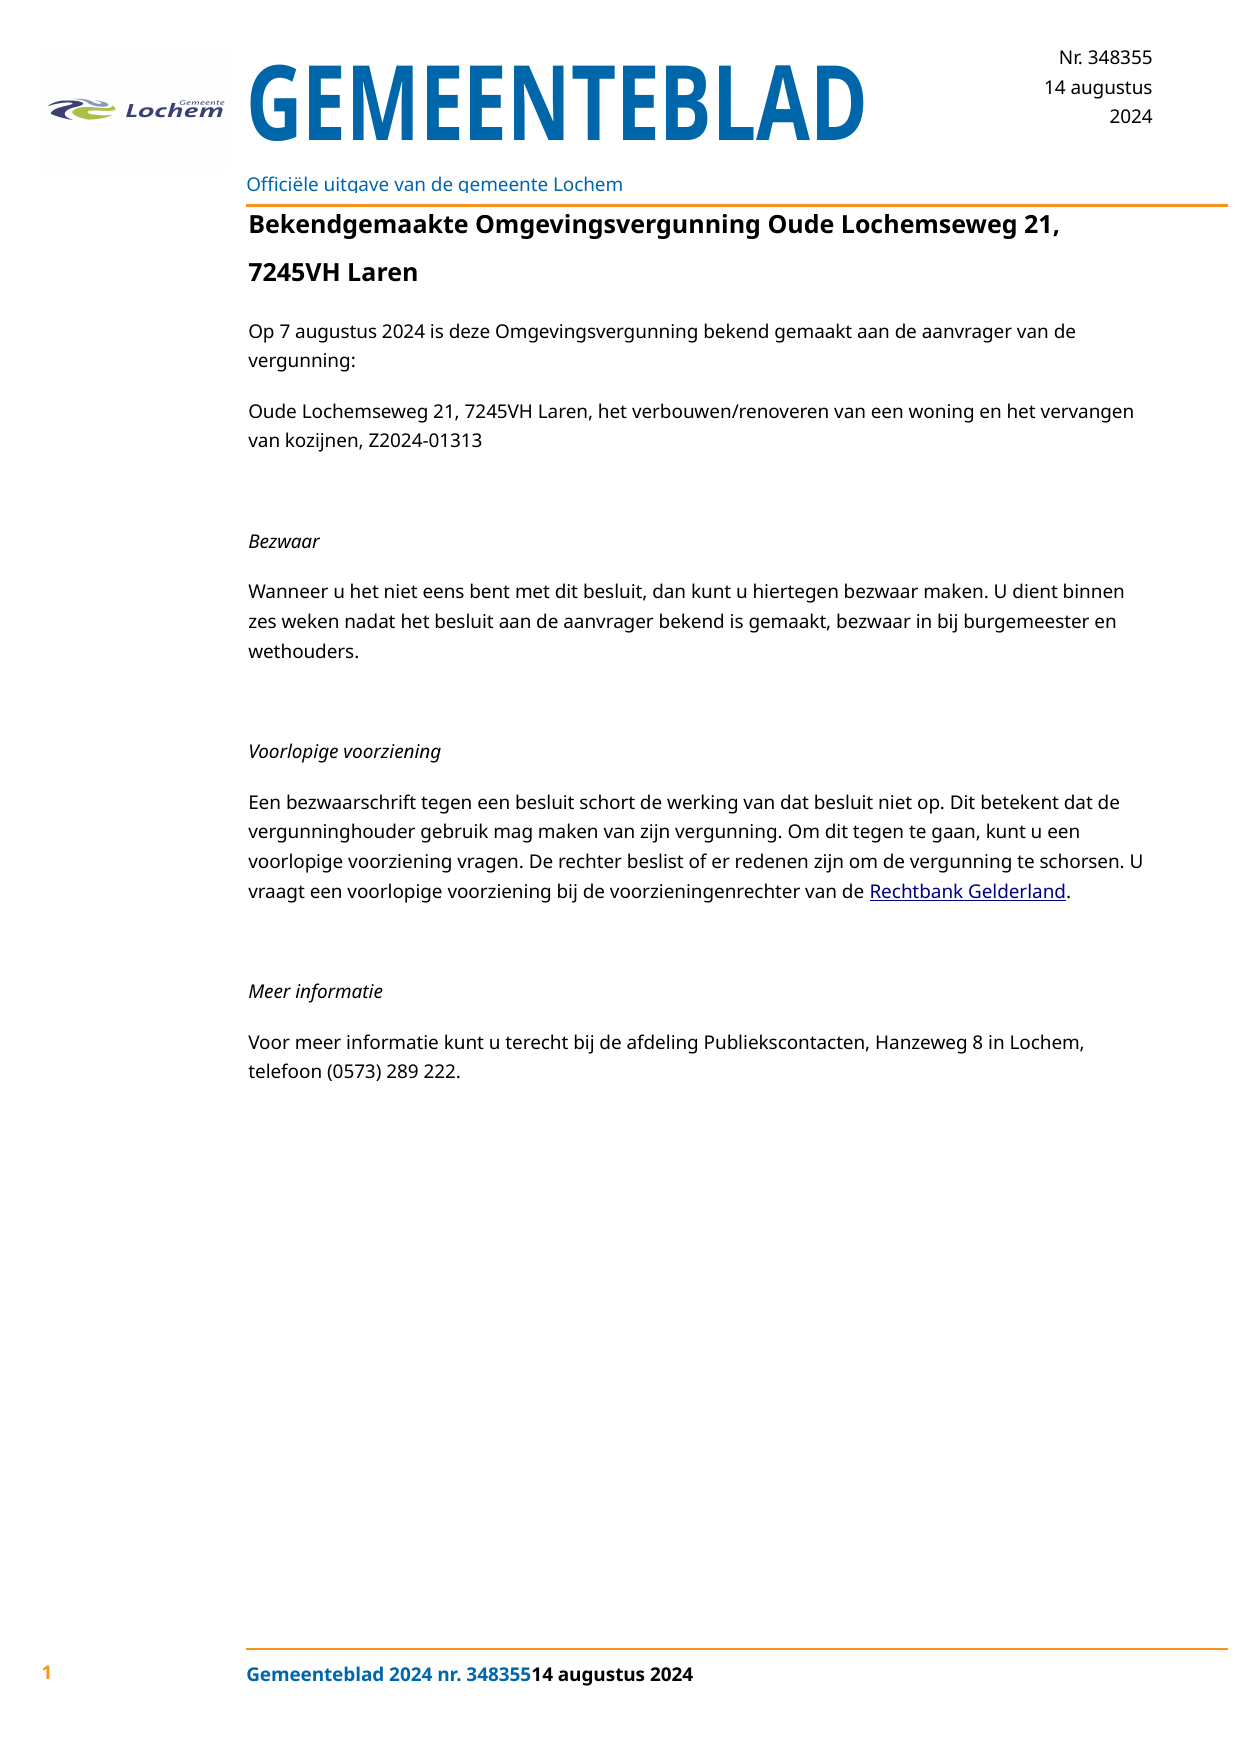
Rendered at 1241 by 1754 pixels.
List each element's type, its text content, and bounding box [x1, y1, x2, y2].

text Voorlopige voorziening [248, 739, 1152, 764]
text Meer informatie [248, 979, 1152, 1004]
text Een bezwaarschrift tegen een besluit schort de werking van dat besluit niet op. Dit betekent dat de vergunninghouder gebruik mag maken van zijn vergunning. Om dit tegen te gaan, kunt u een voorlopige voorziening vragen. De rechter beslist of er redenen zijn om de vergunning te schorsen. U vraagt een voorlopige voorziening bij de voorzieningenrechter van de Rechtbank Gelderland. [248, 789, 1152, 904]
text Op 7 augustus 2024 is deze Omgevingsvergunning bekend gemaakt aan de aanvrager van de vergunning: [248, 318, 1152, 373]
text Bezwaar [248, 528, 1152, 554]
text Voor meer informatie kunt u terecht bij de afdeling Publiekscontacten, Hanzeweg 8 in Lochem, telefoon (0573) 289 222. [248, 1029, 1152, 1084]
text Bekendgemaakte Omgevingsvergunning Oude Lochemseweg 21, 7245VH Laren [248, 207, 1152, 288]
text Wanneer u het niet eens bent met dit besluit, dan kunt u hiertegen bezwaar maken. U dient binnen zes weken nadat het besluit aan de aanvrager bekend is gemaakt, bezwaar in bij burgemeester en wethouders. [248, 579, 1152, 664]
text Oude Lochemseweg 21, 7245VH Laren, het verbouwen/renoveren van een woning en het vervangen van kozijnen, Z2024-01313 [248, 398, 1152, 453]
picture [41, 47, 231, 172]
